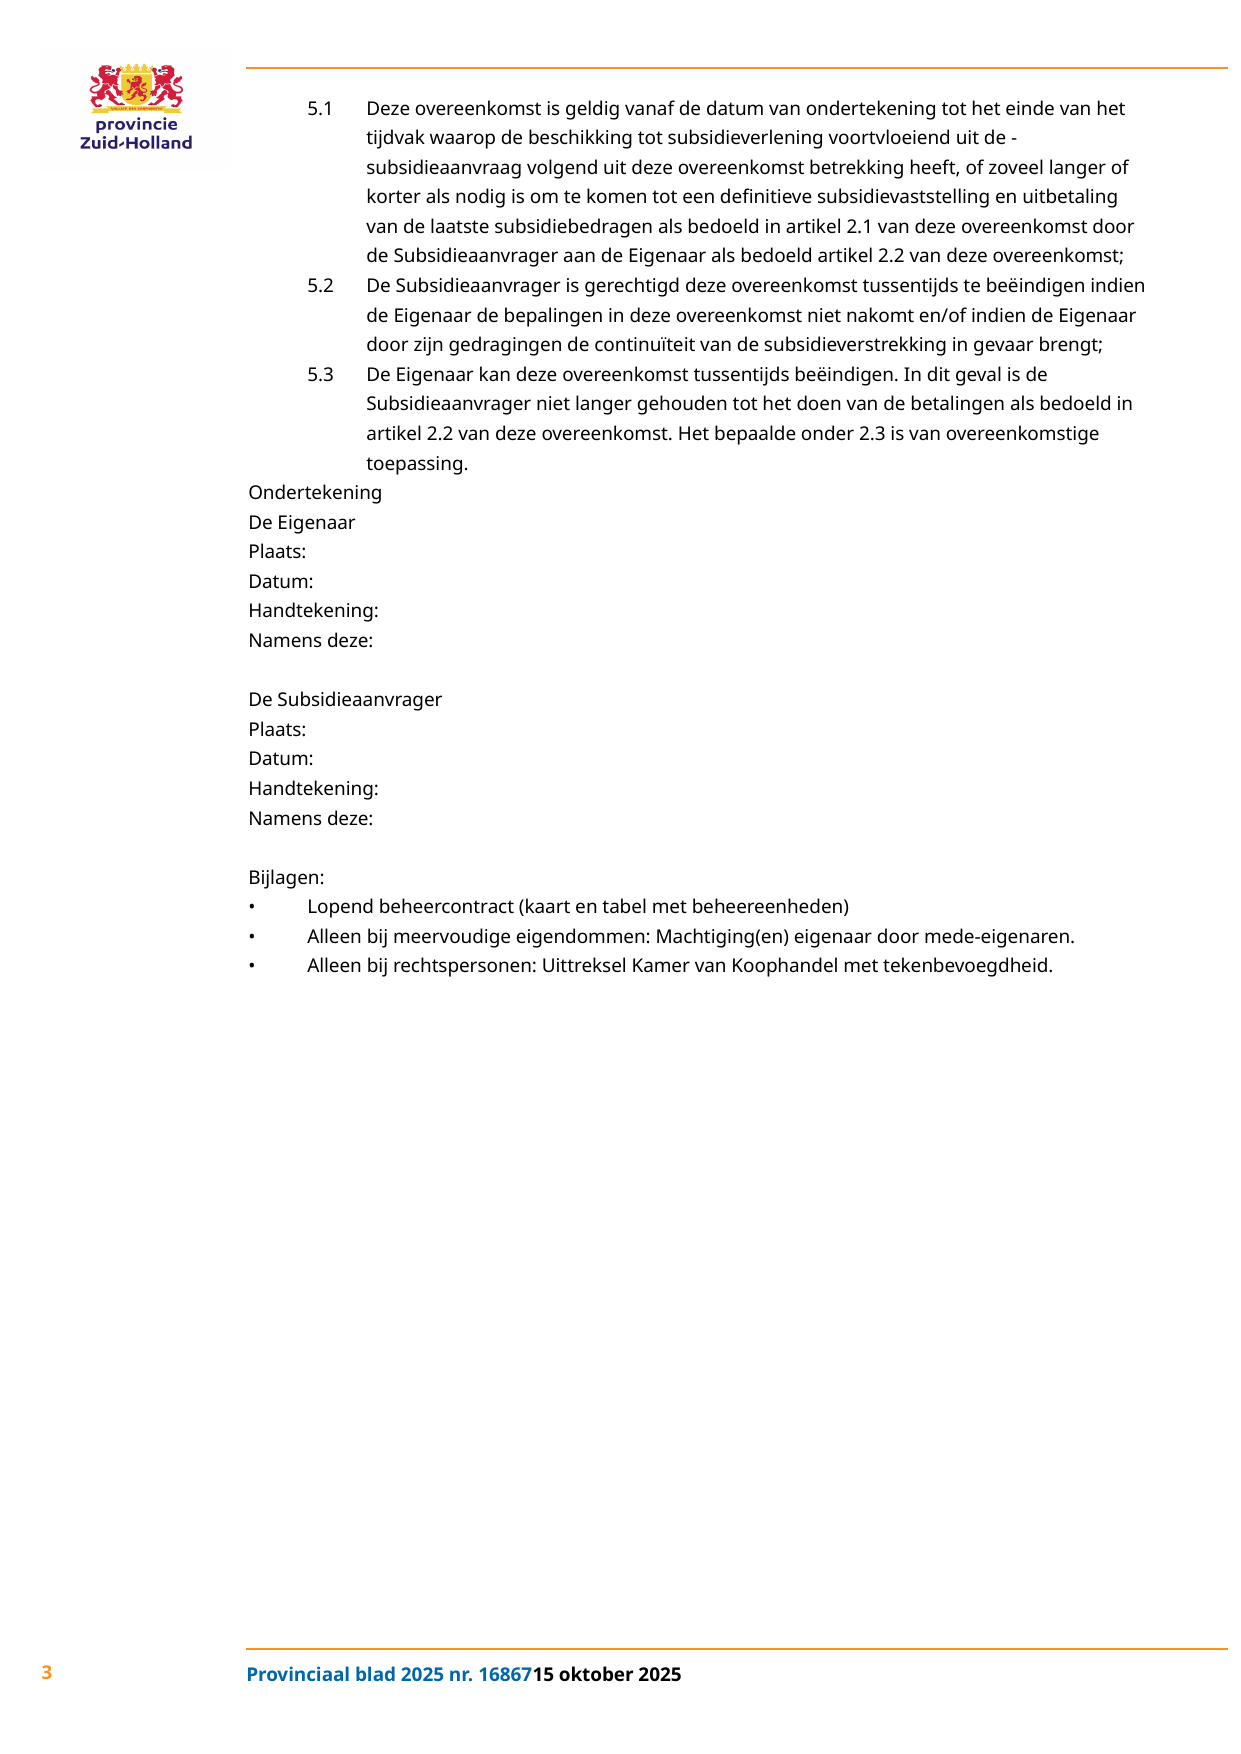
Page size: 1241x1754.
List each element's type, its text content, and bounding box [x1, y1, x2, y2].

list Lopend beheercontract (kaart en tabel met beheereenheden) [248, 893, 1152, 919]
text Handtekening: [248, 775, 1152, 801]
text Bijlagen: [248, 864, 1152, 890]
text Namens deze: [248, 627, 1152, 653]
text Datum: [248, 568, 1152, 594]
picture [41, 47, 231, 172]
text De Subsidieaanvrager [248, 686, 1152, 712]
text Handtekening: [248, 598, 1152, 623]
list De Subsidieaanvrager is gerechtigd deze overeenkomst tussentijds te beëindigen indien de Eigenaar de bepalingen in deze overeenkomst niet nakomt en/of indien de Eigenaar door zijn gedragingen de continuïteit van de subsidieverstrekking in gevaar brengt; [307, 272, 1152, 357]
text Datum: [248, 746, 1152, 771]
text Ondertekening [248, 479, 1152, 505]
text Plaats: [248, 538, 1152, 564]
text De Eigenaar [248, 509, 1152, 535]
text Namens deze: [248, 805, 1152, 831]
list Alleen bij rechtspersonen: Uittreksel Kamer van Koophandel met tekenbevoegdheid. [248, 953, 1152, 978]
text Plaats: [248, 716, 1152, 742]
list Deze overeenkomst is geldig vanaf de datum van ondertekening tot het einde van het tijdvak waarop de beschikking tot subsidieverlening voortvloeiend uit de - subsidieaanvraag volgend uit deze overeenkomst betrekking heeft, of zoveel langer of korter als nodig is om te komen tot een definitieve subsidievaststelling en uitbetaling van de laatste subsidiebedragen als bedoeld in artikel 2.1 van deze overeenkomst door de Subsidieaanvrager aan de Eigenaar als bedoeld artikel 2.2 van deze overeenkomst; [307, 95, 1152, 268]
list Alleen bij meervoudige eigendommen: Machtiging(en) eigenaar door mede-eigenaren. [248, 923, 1152, 949]
list De Eigenaar kan deze overeenkomst tussentijds beëindigen. In dit geval is de Subsidieaanvrager niet langer gehouden tot het doen van de betalingen als bedoeld in artikel 2.2 van deze overeenkomst. Het bepaalde onder 2.3 is van overeenkomstige toepassing. [307, 361, 1152, 476]
